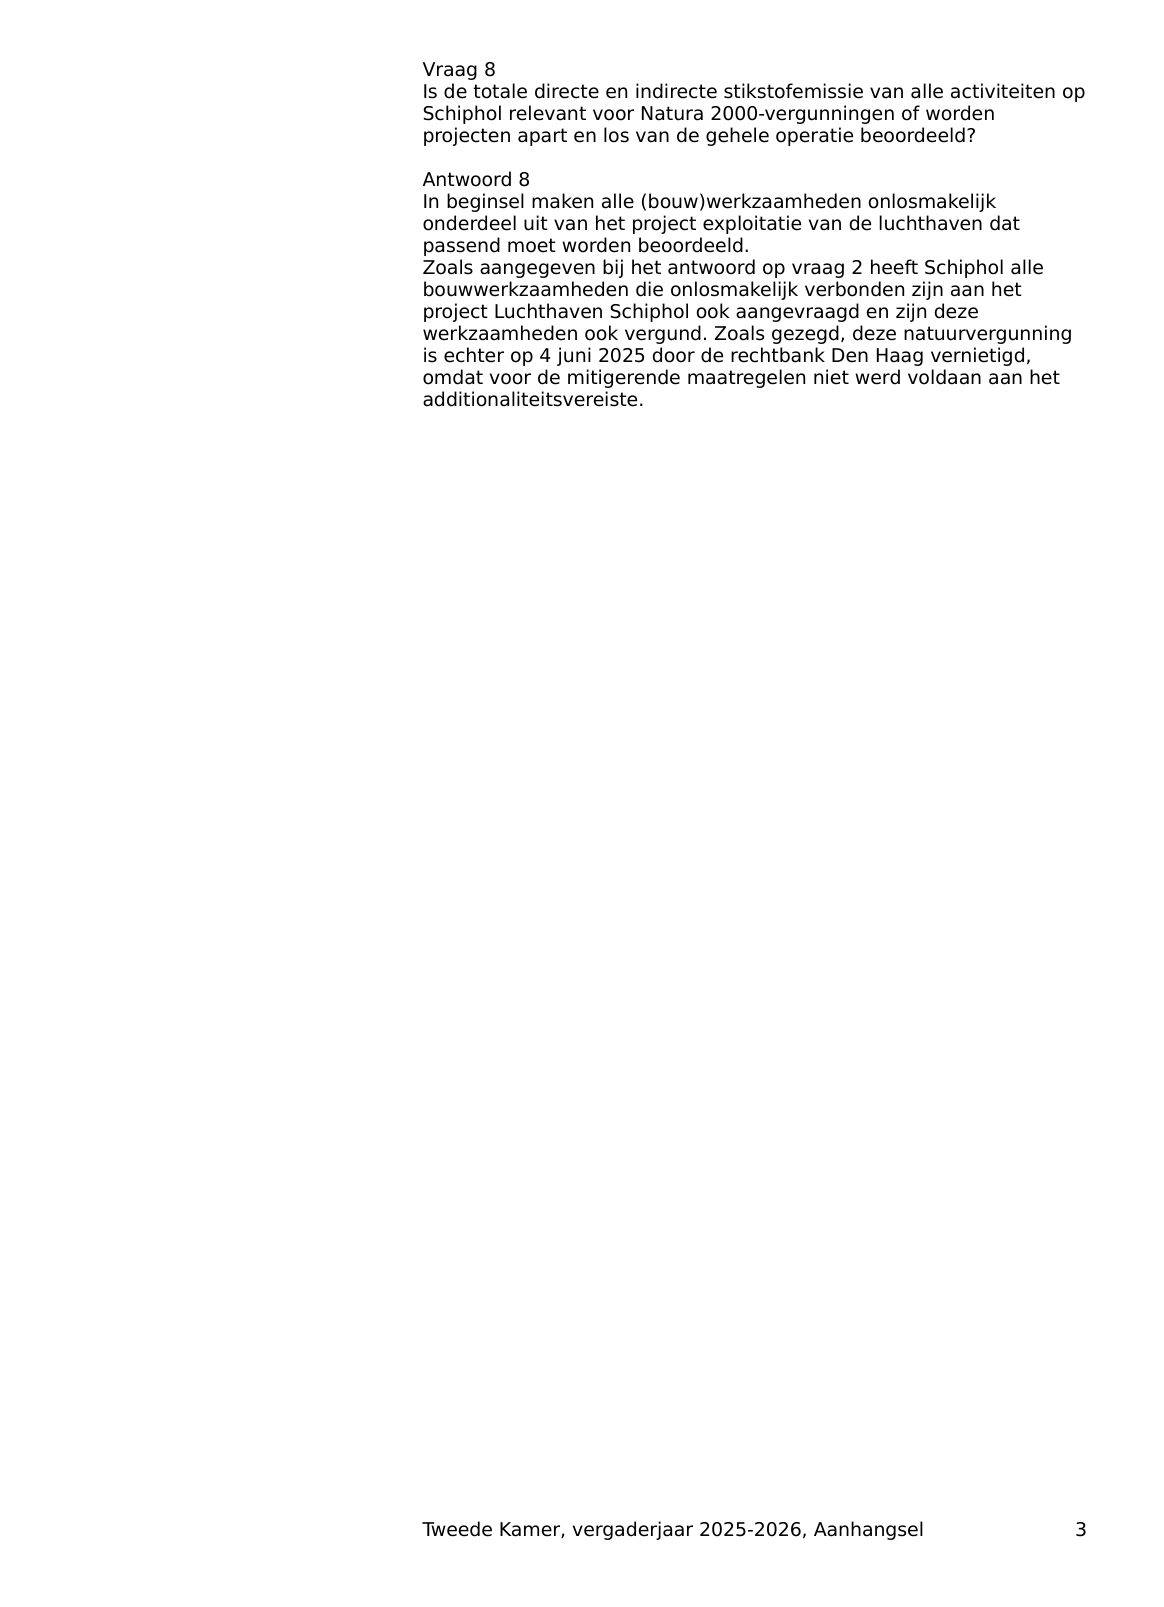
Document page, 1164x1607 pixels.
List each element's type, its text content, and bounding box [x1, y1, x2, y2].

text Is de totale directe en indirecte stikstofemissie van alle activiteiten op Schiphol relevant voor Natura 2000-vergunningen of worden projecten apart en los van de gehele operatie beoordeeld? [422, 81, 1087, 147]
text Antwoord 8 [422, 169, 1087, 191]
text In beginsel maken alle (bouw)werkzaamheden onlosmakelijk onderdeel uit van het project exploitatie van de luchthaven dat passend moet worden beoordeeld. [422, 191, 1087, 257]
text Zoals aangegeven bij het antwoord op vraag 2 heeft Schiphol alle bouwwerkzaamheden die onlosmakelijk verbonden zijn aan het project Luchthaven Schiphol ook aangevraagd en zijn deze werkzaamheden ook vergund. Zoals gezegd, deze natuurvergunning is echter op 4 juni 2025 door de rechtbank Den Haag vernietigd, omdat voor de mitigerende maatregelen niet werd voldaan aan het additionaliteitsvereiste. [422, 257, 1087, 411]
text Vraag 8 [422, 59, 1087, 81]
